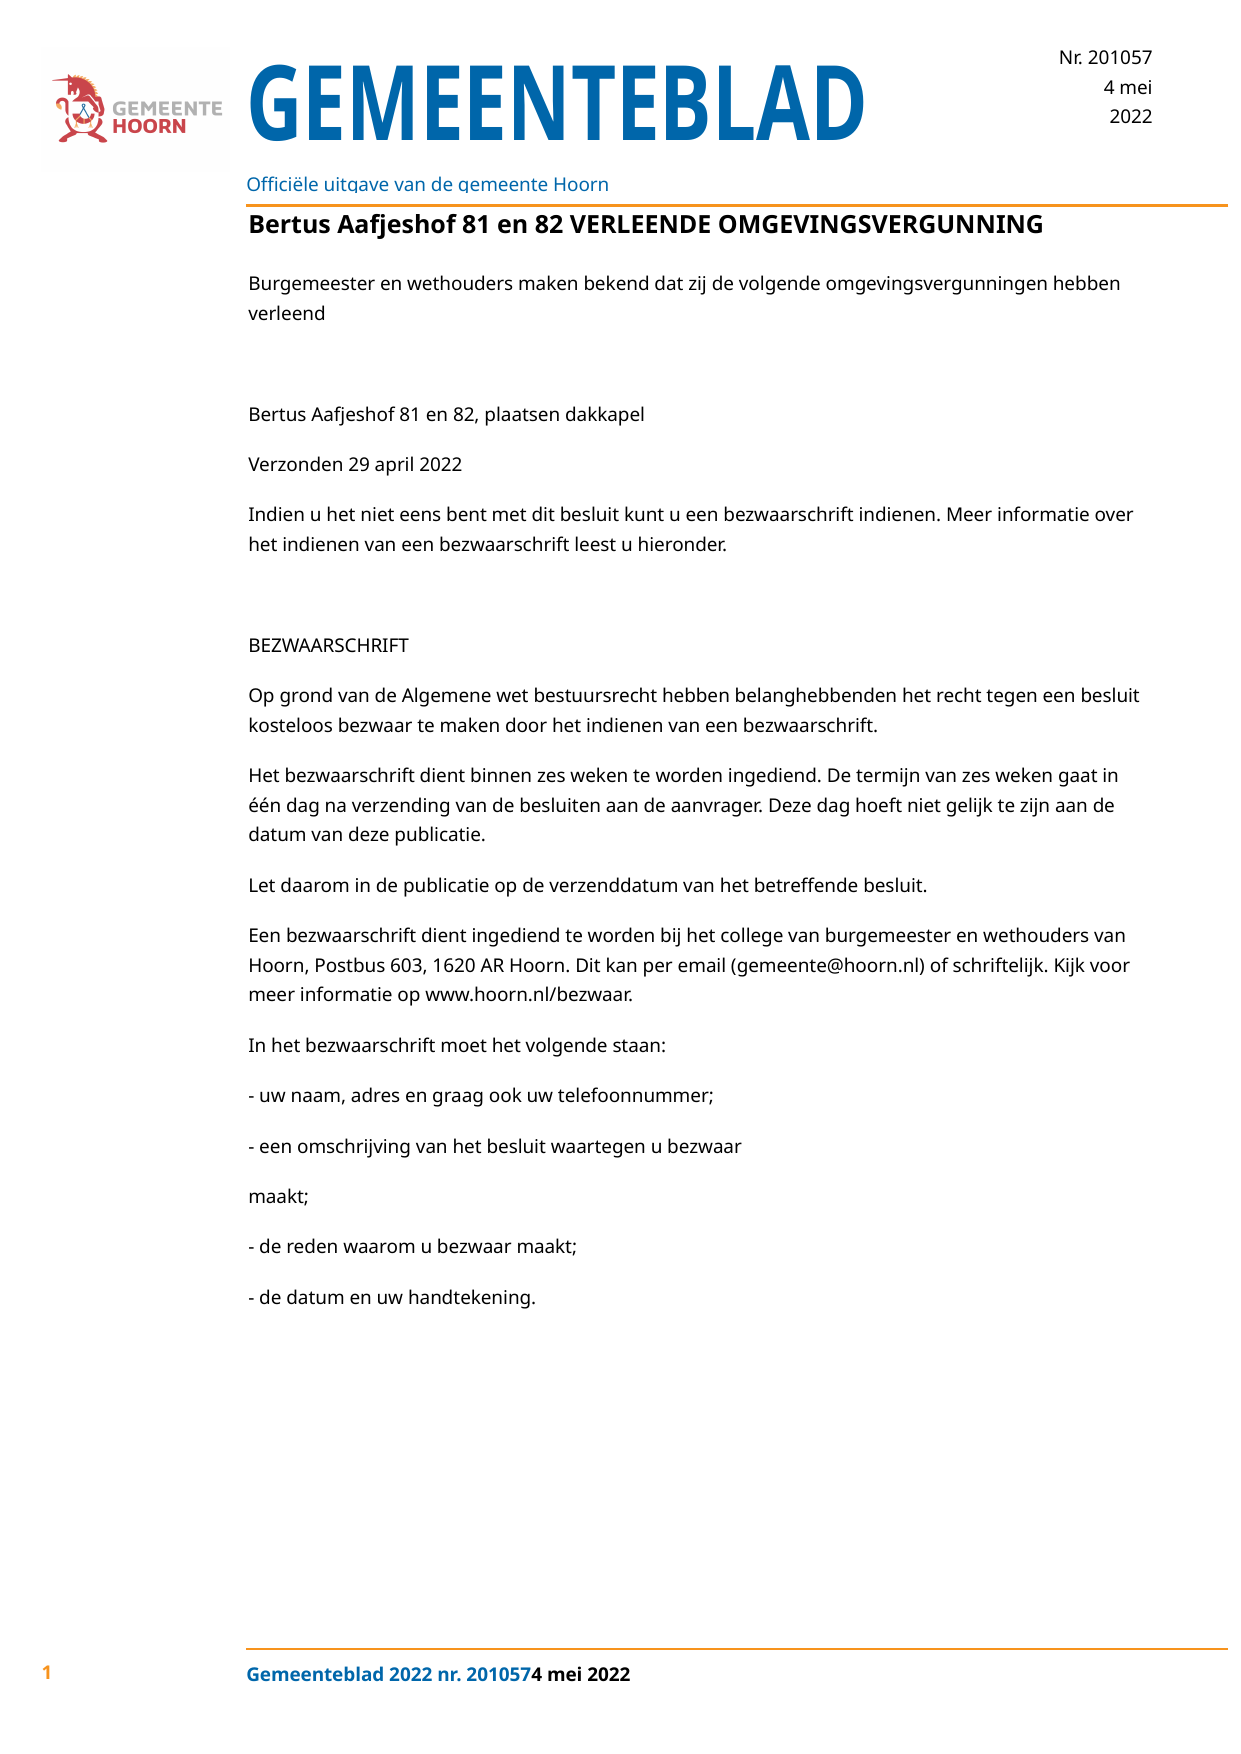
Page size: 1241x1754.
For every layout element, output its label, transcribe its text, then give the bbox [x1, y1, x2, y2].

text Op grond van de Algemene wet bestuursrecht hebben belanghebbenden het recht tegen een besluit kosteloos bezwaar te maken door het indienen van een bezwaarschrift. [248, 682, 1152, 738]
text - de reden waarom u bezwaar maakt; [248, 1234, 1152, 1259]
text In het bezwaarschrift moet het volgende staan: [248, 1032, 1152, 1058]
text maakt; [248, 1183, 1152, 1209]
text Verzonden 29 april 2022 [248, 451, 1152, 477]
text Bertus Aafjeshof 81 en 82, plaatsen dakkapel [248, 401, 1152, 426]
text Burgemeester en wethouders maken bekend dat zij de volgende omgevingsvergunningen hebben verleend [248, 270, 1152, 326]
text Bertus Aafjeshof 81 en 82 VERLEENDE OMGEVINGSVERGUNNING [248, 207, 1152, 241]
text BEZWAARSCHRIFT [248, 632, 1152, 658]
text Een bezwaarschrift dient ingediend te worden bij het college van burgemeester en wethouders van Hoorn, Postbus 603, 1620 AR Hoorn. Dit kan per email (gemeente@hoorn.nl) of schriftelijk. Kijk voor meer informatie op www.hoorn.nl/bezwaar. [248, 922, 1152, 1007]
text - een omschrijving van het besluit waartegen u bezwaar [248, 1133, 1152, 1158]
text - de datum en uw handtekening. [248, 1284, 1152, 1310]
text - uw naam, adres en graag ook uw telefoonnummer; [248, 1082, 1152, 1108]
picture [41, 47, 231, 172]
text Het bezwaarschrift dient binnen zes weken te worden ingediend. De termijn van zes weken gaat in één dag na verzending van de besluiten aan de aanvrager. Deze dag hoeft niet gelijk te zijn aan de datum van deze publicatie. [248, 762, 1152, 847]
text Indien u het niet eens bent met dit besluit kunt u een bezwaarschrift indienen. Meer informatie over het indienen van een bezwaarschrift leest u hieronder. [248, 502, 1152, 557]
text Let daarom in de publicatie op de verzenddatum van het betreffende besluit. [248, 872, 1152, 898]
